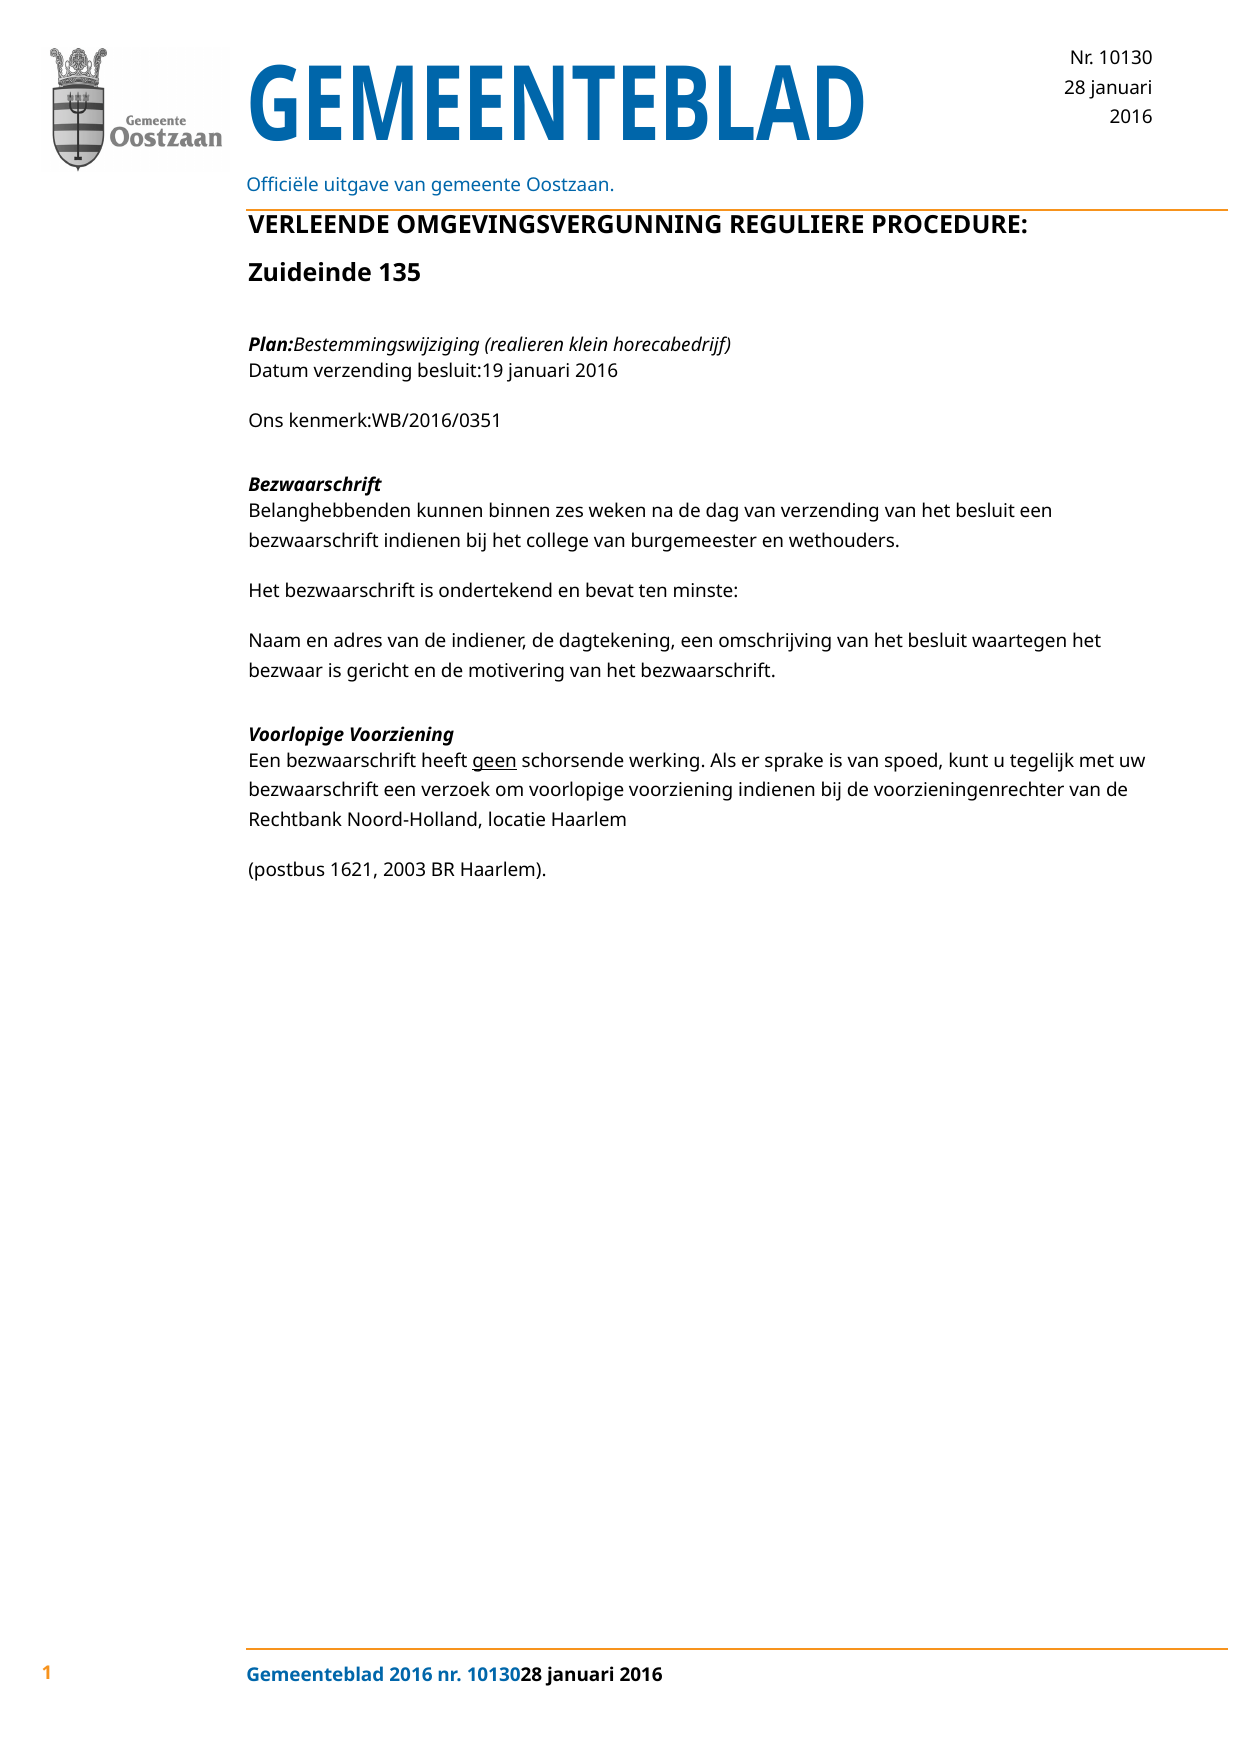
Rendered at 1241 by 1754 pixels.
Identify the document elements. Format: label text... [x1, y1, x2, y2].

text Plan:Bestemmingswijziging (realieren klein horecabedrijf) [248, 331, 1152, 357]
text Belanghebbenden kunnen binnen zes weken na de dag van verzending van het besluit een bezwaarschrift indienen bij het college van burgemeester en wethouders. [248, 497, 1152, 553]
text Voorlopige Voorziening [248, 721, 1152, 747]
text Het bezwaarschrift is ondertekend en bevat ten minste: [248, 577, 1152, 603]
text VERLEENDE OMGEVINGSVERGUNNING REGULIERE PROCEDURE: Zuideinde 135 [248, 211, 1152, 288]
picture [41, 47, 231, 172]
text (postbus 1621, 2003 BR Haarlem). [248, 857, 1152, 882]
text Een bezwaarschrift heeft geen schorsende werking. Als er sprake is van spoed, kunt u tegelijk met uw bezwaarschrift een verzoek om voorlopige voorziening indienen bij de voorzieningenrechter van de Rechtbank Noord-Holland, locatie Haarlem [248, 747, 1152, 832]
text Datum verzending besluit:19 januari 2016 [248, 357, 1152, 383]
text Ons kenmerk:WB/2016/0351 [248, 408, 1152, 433]
text Bezwaarschrift [248, 472, 1152, 497]
text Naam en adres van de indiener, de dagtekening, een omschrijving van het besluit waartegen het bezwaar is gericht en de motivering van het bezwaarschrift. [248, 628, 1152, 683]
